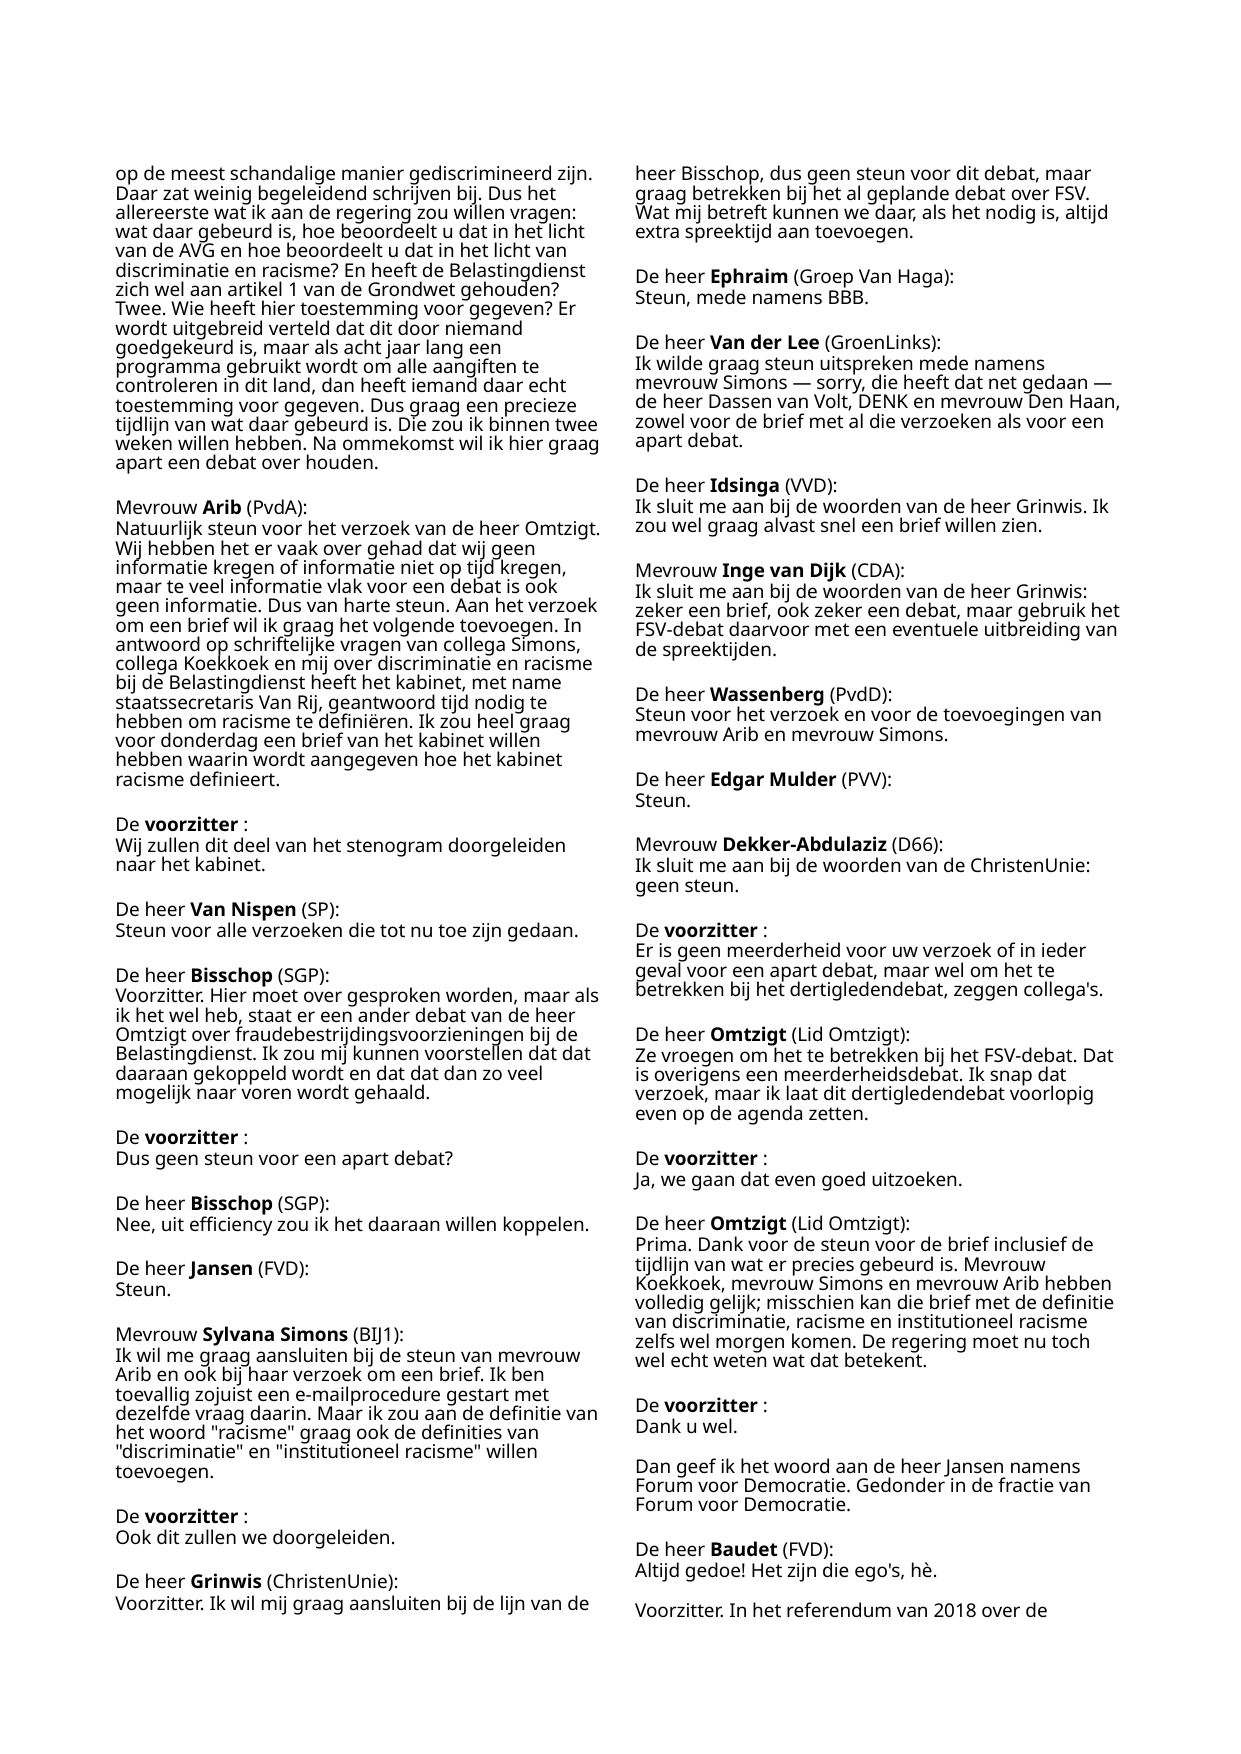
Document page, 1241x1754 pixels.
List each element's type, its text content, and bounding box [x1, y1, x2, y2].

text Ja, we gaan dat even goed uitzoeken. [635, 1171, 1125, 1190]
text Altijd gedoe! Het zijn die ego's, hè. [635, 1562, 1125, 1581]
text De heer Grinwis (ChristenUnie): [115, 1569, 605, 1594]
text Voorzitter. Ik wil mij graag aansluiten bij de lijn van de [115, 1594, 605, 1614]
text Prima. Dank voor de steun voor de brief inclusief de tijdlijn van wat er precies gebeurd is. Mevrouw Koekkoek, mevrouw Simons en mevrouw Arib hebben volledig gelijk; misschien kan die brief met de definitie van discriminatie, racisme en institutioneel racisme zelfs wel morgen komen. De regering moet nu toch wel echt weten wat dat betekent. [635, 1236, 1125, 1371]
text De voorzitter : [635, 1145, 1125, 1171]
text De heer Omtzigt (Lid Omtzigt): [635, 1211, 1125, 1236]
text Steun voor alle verzoeken die tot nu toe zijn gedaan. [115, 922, 605, 941]
text heer Bisschop, dus geen steun voor dit debat, maar graag betrekken bij het al geplande debat over FSV. Wat mij betreft kunnen we daar, als het nodig is, altijd extra spreektijd aan toevoegen. [635, 165, 1125, 242]
text De voorzitter : [635, 917, 1125, 942]
text De heer Omtzigt (Lid Omtzigt): [635, 1021, 1125, 1047]
text De voorzitter : [115, 1124, 605, 1150]
text op de meest schandalige manier gediscrimineerd zijn. Daar zat weinig begeleidend schrijven bij. Dus het allereerste wat ik aan de regering zou willen vragen: wat daar gebeurd is, hoe beoordeelt u dat in het licht van de AVG en hoe beoordeelt u dat in het licht van discriminatie en racisme? En heeft de Belastingdienst zich wel aan artikel 1 van de Grondwet gehouden? Twee. Wie heeft hier toestemming voor gegeven? Er wordt uitgebreid verteld dat dit door niemand goedgekeurd is, maar als acht jaar lang een programma gebruikt wordt om alle aangiften te controleren in dit land, dan heeft iemand daar echt toestemming voor gegeven. Dus graag een precieze tijdlijn van wat daar gebeurd is. Die zou ik binnen twee weken willen hebben. Na ommekomst wil ik hier graag apart een debat over houden. [115, 165, 605, 474]
text De heer Wassenberg (PvdD): [635, 681, 1125, 706]
text De heer Van Nispen (SP): [115, 896, 605, 922]
text Nee, uit efficiency zou ik het daaraan willen koppelen. [115, 1216, 605, 1235]
text De heer Bisschop (SGP): [115, 1190, 605, 1216]
text Ik sluit me aan bij de woorden van de heer Grinwis. Ik zou wel graag alvast snel een brief willen zien. [635, 498, 1125, 536]
text De heer Edgar Mulder (PVV): [635, 766, 1125, 792]
text De heer Idsinga (VVD): [635, 472, 1125, 498]
text Er is geen meerderheid voor uw verzoek of in ieder geval voor een apart debat, maar wel om het te betrekken bij het dertigledendebat, zeggen collega's. [635, 942, 1125, 1000]
text De heer Ephraim (Groep Van Haga): [635, 263, 1125, 289]
text Voorzitter. Hier moet over gesproken worden, maar als ik het wel heb, staat er een ander debat van de heer Omtzigt over fraudebestrijdingsvoorzieningen bij de Belastingdienst. Ik zou mij kunnen voorstellen dat dat daaraan gekoppeld wordt en dat dat dan zo veel mogelijk naar voren wordt gehaald. [115, 987, 605, 1103]
text Mevrouw Sylvana Simons (BIJ1): [115, 1321, 605, 1347]
text Ik wil me graag aansluiten bij de steun van mevrouw Arib en ook bij haar verzoek om een brief. Ik ben toevallig zojuist een e-mailprocedure gestart met dezelfde vraag daarin. Maar ik zou aan de definitie van het woord "racisme" graag ook de definities van "discriminatie" en "institutioneel racisme" willen toevoegen. [115, 1347, 605, 1482]
text Natuurlijk steun voor het verzoek van de heer Omtzigt. Wij hebben het er vaak over gehad dat wij geen informatie kregen of informatie niet op tijd kregen, maar te veel informatie vlak voor een debat is ook geen informatie. Dus van harte steun. Aan het verzoek om een brief wil ik graag het volgende toevoegen. In antwoord op schriftelijke vragen van collega Simons, collega Koekkoek en mij over discriminatie en racisme bij de Belastingdienst heeft het kabinet, met name staatssecretaris Van Rij, geantwoord tijd nodig te hebben om racisme te definiëren. Ik zou heel graag voor donderdag een brief van het kabinet willen hebben waarin wordt aangegeven hoe het kabinet racisme definieert. [115, 520, 605, 790]
text Steun voor het verzoek en voor de toevoegingen van mevrouw Arib en mevrouw Simons. [635, 706, 1125, 745]
text Steun. [115, 1281, 605, 1301]
text Ik sluit me aan bij de woorden van de ChristenUnie: geen steun. [635, 857, 1125, 896]
text De voorzitter : [115, 811, 605, 837]
text Dus geen steun voor een apart debat? [115, 1150, 605, 1169]
text De heer Van der Lee (GroenLinks): [635, 329, 1125, 355]
text Dan geef ik het woord aan de heer Jansen namens Forum voor Democratie. Gedonder in de fractie van Forum voor Democratie. [635, 1458, 1125, 1516]
text Ook dit zullen we doorgeleiden. [115, 1529, 605, 1548]
text Steun. [635, 792, 1125, 811]
text Ik wilde graag steun uitspreken mede namens mevrouw Simons — sorry, die heeft dat net gedaan — de heer Dassen van Volt, DENK en mevrouw Den Haan, zowel voor de brief met al die verzoeken als voor een apart debat. [635, 355, 1125, 451]
text Dank u wel. [635, 1418, 1125, 1437]
text De heer Bisschop (SGP): [115, 962, 605, 987]
text De heer Baudet (FVD): [635, 1536, 1125, 1562]
text De heer Jansen (FVD): [115, 1256, 605, 1281]
text Steun, mede namens BBB. [635, 289, 1125, 308]
text De voorzitter : [115, 1503, 605, 1529]
text De voorzitter : [635, 1392, 1125, 1418]
text Wij zullen dit deel van het stenogram doorgeleiden naar het kabinet. [115, 837, 605, 875]
text Mevrouw Inge van Dijk (CDA): [635, 557, 1125, 583]
text Ze vroegen om het te betrekken bij het FSV-debat. Dat is overigens een meerderheidsdebat. Ik snap dat verzoek, maar ik laat dit dertigledendebat voorlopig even op de agenda zetten. [635, 1047, 1125, 1124]
text Mevrouw Arib (PvdA): [115, 494, 605, 520]
text Ik sluit me aan bij de woorden van de heer Grinwis: zeker een brief, ook zeker een debat, maar gebruik het FSV-debat daarvoor met een eventuele uitbreiding van de spreektijden. [635, 583, 1125, 660]
text Voorzitter. In het referendum van 2018 over de [635, 1602, 1125, 1621]
text Mevrouw Dekker-Abdulaziz (D66): [635, 832, 1125, 857]
